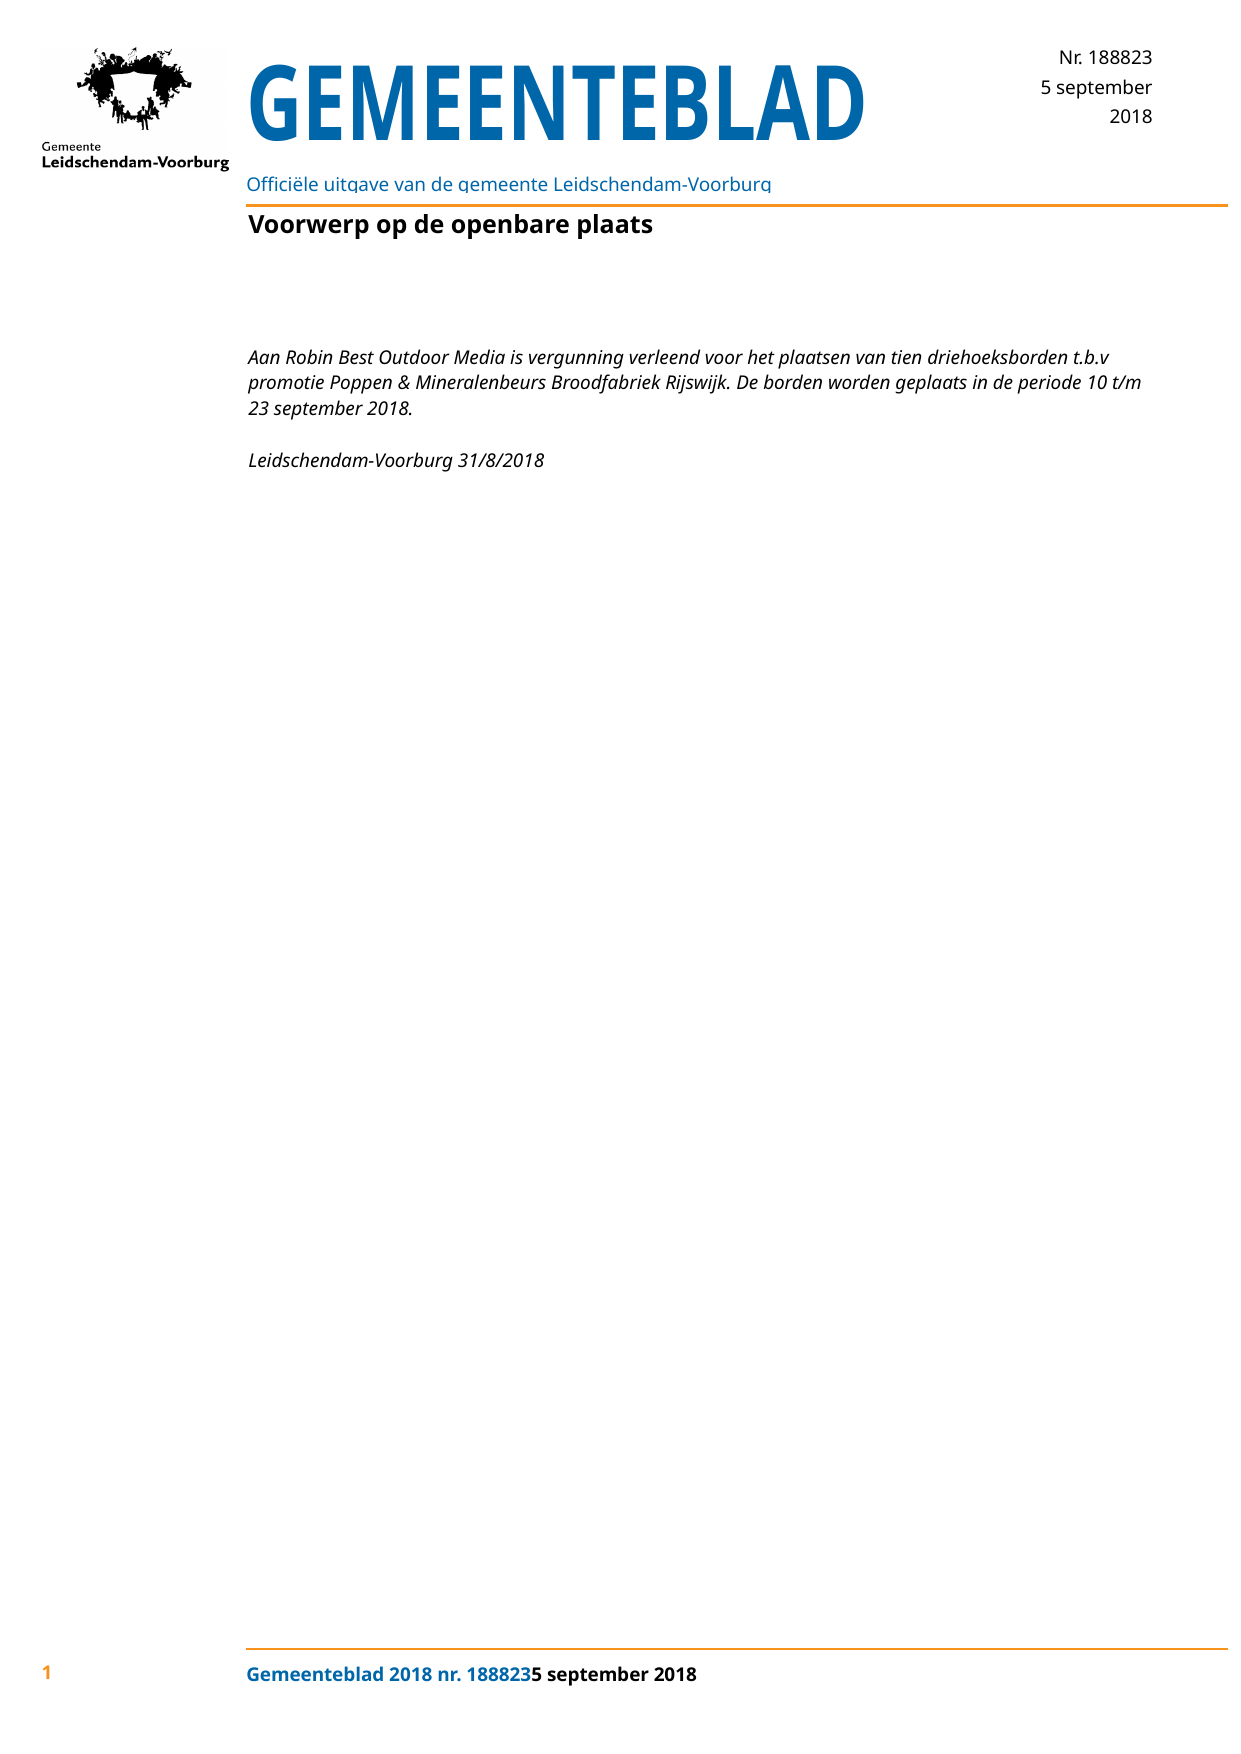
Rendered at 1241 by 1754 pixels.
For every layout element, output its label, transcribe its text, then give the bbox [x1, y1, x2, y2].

picture [41, 47, 231, 172]
text Aan Robin Best Outdoor Media is vergunning verleend voor het plaatsen van tien driehoeksborden t.b.v promotie Poppen & Mineralenbeurs Broodfabriek Rijswijk. De borden worden geplaats in de periode 10 t/m 23 september 2018. [248, 344, 1152, 421]
text Voorwerp op de openbare plaats [248, 207, 1152, 241]
text Leidschendam-Voorburg 31/8/2018 [248, 447, 1152, 472]
